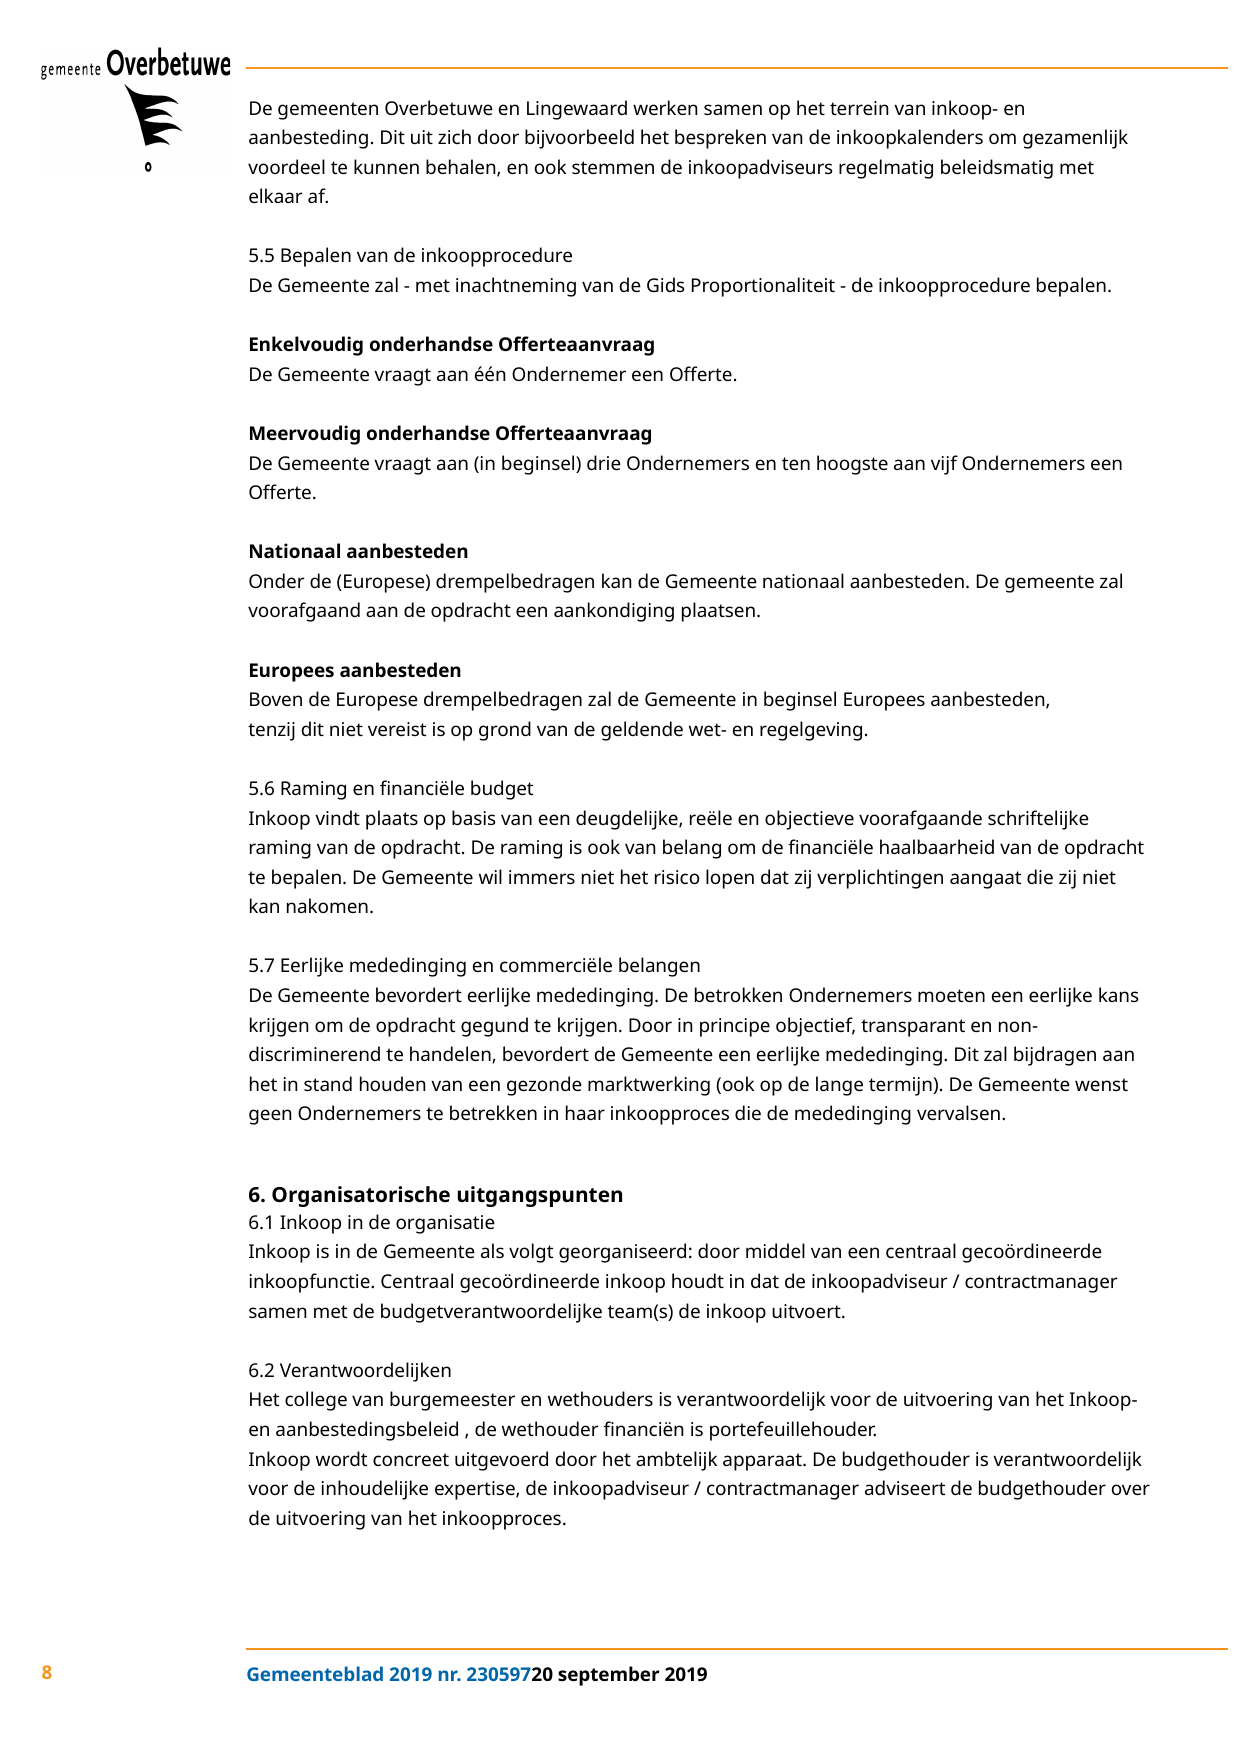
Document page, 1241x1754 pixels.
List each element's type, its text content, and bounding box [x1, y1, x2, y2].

text De Gemeente vraagt aan (in beginsel) drie Ondernemers en ten hoogste aan vijf Ondernemers een Offerte. [248, 450, 1152, 505]
text 6.2 Verantwoordelijken [248, 1357, 1152, 1383]
text 6. Organisatorische uitgangspunten [248, 1181, 1152, 1209]
text De Gemeente zal - met inachtneming van de Gids Proportionaliteit - de inkoopprocedure bepalen. [248, 272, 1152, 298]
text 6.1 Inkoop in de organisatie [248, 1209, 1152, 1235]
text Inkoop wordt concreet uitgevoerd door het ambtelijk apparaat. De budgethouder is verantwoordelijk voor de inhoudelijke expertise, de inkoopadviseur / contractmanager adviseert de budgethouder over de uitvoering van het inkoopproces. [248, 1446, 1152, 1531]
text Onder de (Europese) drempelbedragen kan de Gemeente nationaal aanbesteden. De gemeente zal voorafgaand aan de opdracht een aankondiging plaatsen. [248, 568, 1152, 623]
text Boven de Europese drempelbedragen zal de Gemeente in beginsel Europees aanbesteden, [248, 686, 1152, 712]
picture [41, 47, 231, 172]
text 5.6 Raming en financiële budget [248, 775, 1152, 801]
text 5.7 Eerlijke mededinging en commerciële belangen [248, 953, 1152, 978]
text De Gemeente vraagt aan één Ondernemer een Offerte. [248, 361, 1152, 387]
text Inkoop is in de Gemeente als volgt georganiseerd: door middel van een centraal gecoördineerde inkoopfunctie. Centraal gecoördineerde inkoop houdt in dat de inkoopadviseur / contractmanager samen met de budgetverantwoordelijke team(s) de inkoop uitvoert. [248, 1239, 1152, 1323]
text Enkelvoudig onderhandse Offerteaanvraag [248, 331, 1152, 357]
text Nationaal aanbesteden [248, 538, 1152, 564]
text Het college van burgemeester en wethouders is verantwoordelijk voor de uitvoering van het Inkoop- en aanbestedingsbeleid , de wethouder financiën is portefeuillehouder. [248, 1387, 1152, 1442]
text Inkoop vindt plaats op basis van een deugdelijke, reële en objectieve voorafgaande schriftelijke raming van de opdracht. De raming is ook van belang om de financiële haalbaarheid van de opdracht te bepalen. De Gemeente wil immers niet het risico lopen dat zij verplichtingen aangaat die zij niet kan nakomen. [248, 805, 1152, 919]
text tenzij dit niet vereist is op grond van de geldende wet- en regelgeving. [248, 716, 1152, 742]
text Europees aanbesteden [248, 657, 1152, 683]
text Meervoudig onderhandse Offerteaanvraag [248, 420, 1152, 446]
text De Gemeente bevordert eerlijke mededinging. De betrokken Ondernemers moeten een eerlijke kans krijgen om de opdracht gegund te krijgen. Door in principe objectief, transparant en non-discriminerend te handelen, bevordert de Gemeente een eerlijke mededinging. Dit zal bijdragen aan het in stand houden van een gezonde marktwerking (ook op de lange termijn). De Gemeente wenst geen Ondernemers te betrekken in haar inkoopproces die de mededinging vervalsen. [248, 982, 1152, 1126]
text De gemeenten Overbetuwe en Lingewaard werken samen op het terrein van inkoop- en aanbesteding. Dit uit zich door bijvoorbeeld het bespreken van de inkoopkalenders om gezamenlijk voordeel te kunnen behalen, en ook stemmen de inkoopadviseurs regelmatig beleidsmatig met elkaar af. [248, 95, 1152, 209]
text 5.5 Bepalen van de inkoopprocedure [248, 243, 1152, 268]
